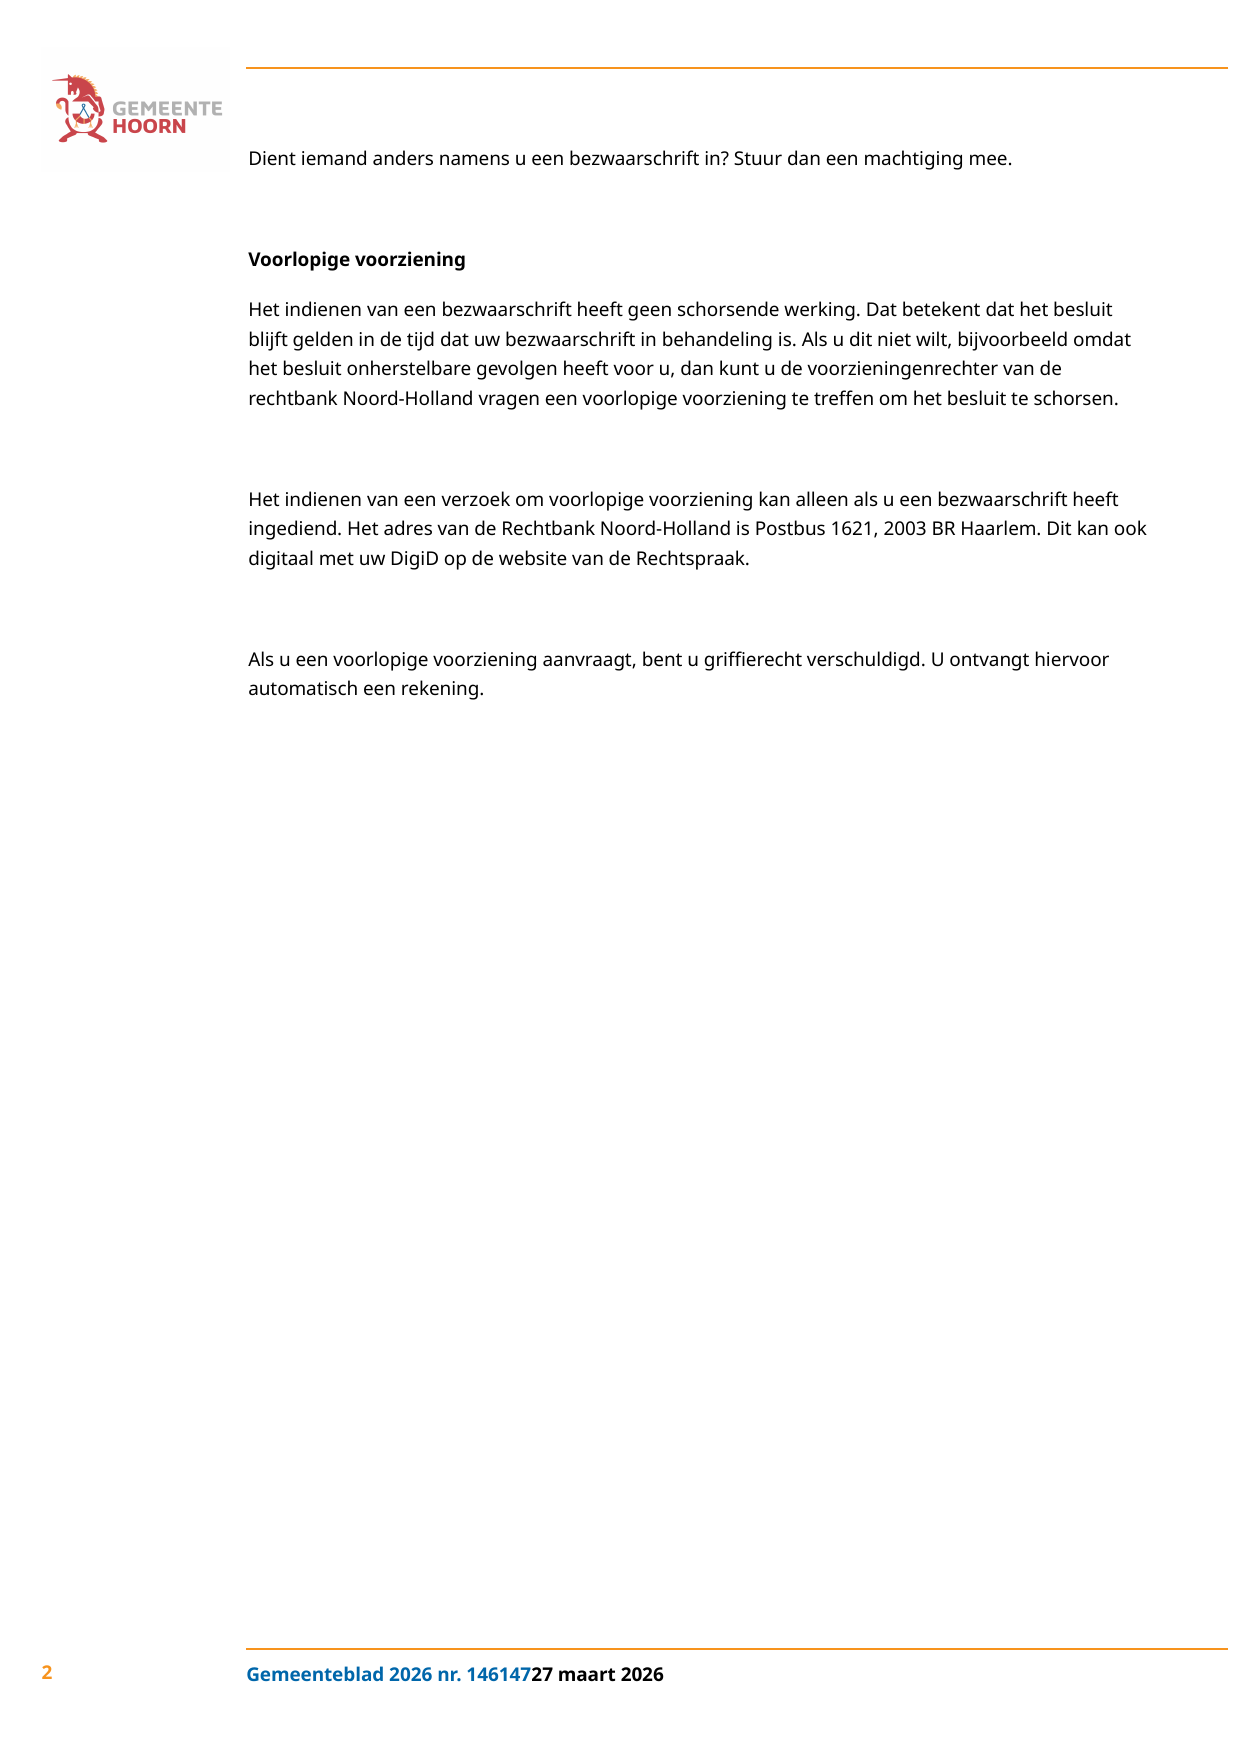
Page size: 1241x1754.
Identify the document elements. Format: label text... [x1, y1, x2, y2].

text Voorlopige voorziening [248, 246, 1152, 272]
text Dient iemand anders namens u een bezwaarschrift in? Stuur dan een machtiging mee. [248, 145, 1152, 171]
text Als u een voorlopige voorziening aanvraagt, bent u griffierecht verschuldigd. U ontvangt hiervoor automatisch een rekening. [248, 646, 1152, 701]
picture [41, 47, 231, 172]
text Het indienen van een bezwaarschrift heeft geen schorsende werking. Dat betekent dat het besluit blijft gelden in de tijd dat uw bezwaarschrift in behandeling is. Als u dit niet wilt, bijvoorbeeld omdat het besluit onherstelbare gevolgen heeft voor u, dan kunt u de voorzieningenrechter van de rechtbank Noord-Holland vragen een voorlopige voorziening te treffen om het besluit te schorsen. [248, 296, 1152, 411]
text Het indienen van een verzoek om voorlopige voorziening kan alleen als u een bezwaarschrift heeft ingediend. Het adres van de Rechtbank Noord-Holland is Postbus 1621, 2003 BR Haarlem. Dit kan ook digitaal met uw DigiD op de website van de Rechtspraak. [248, 486, 1152, 571]
